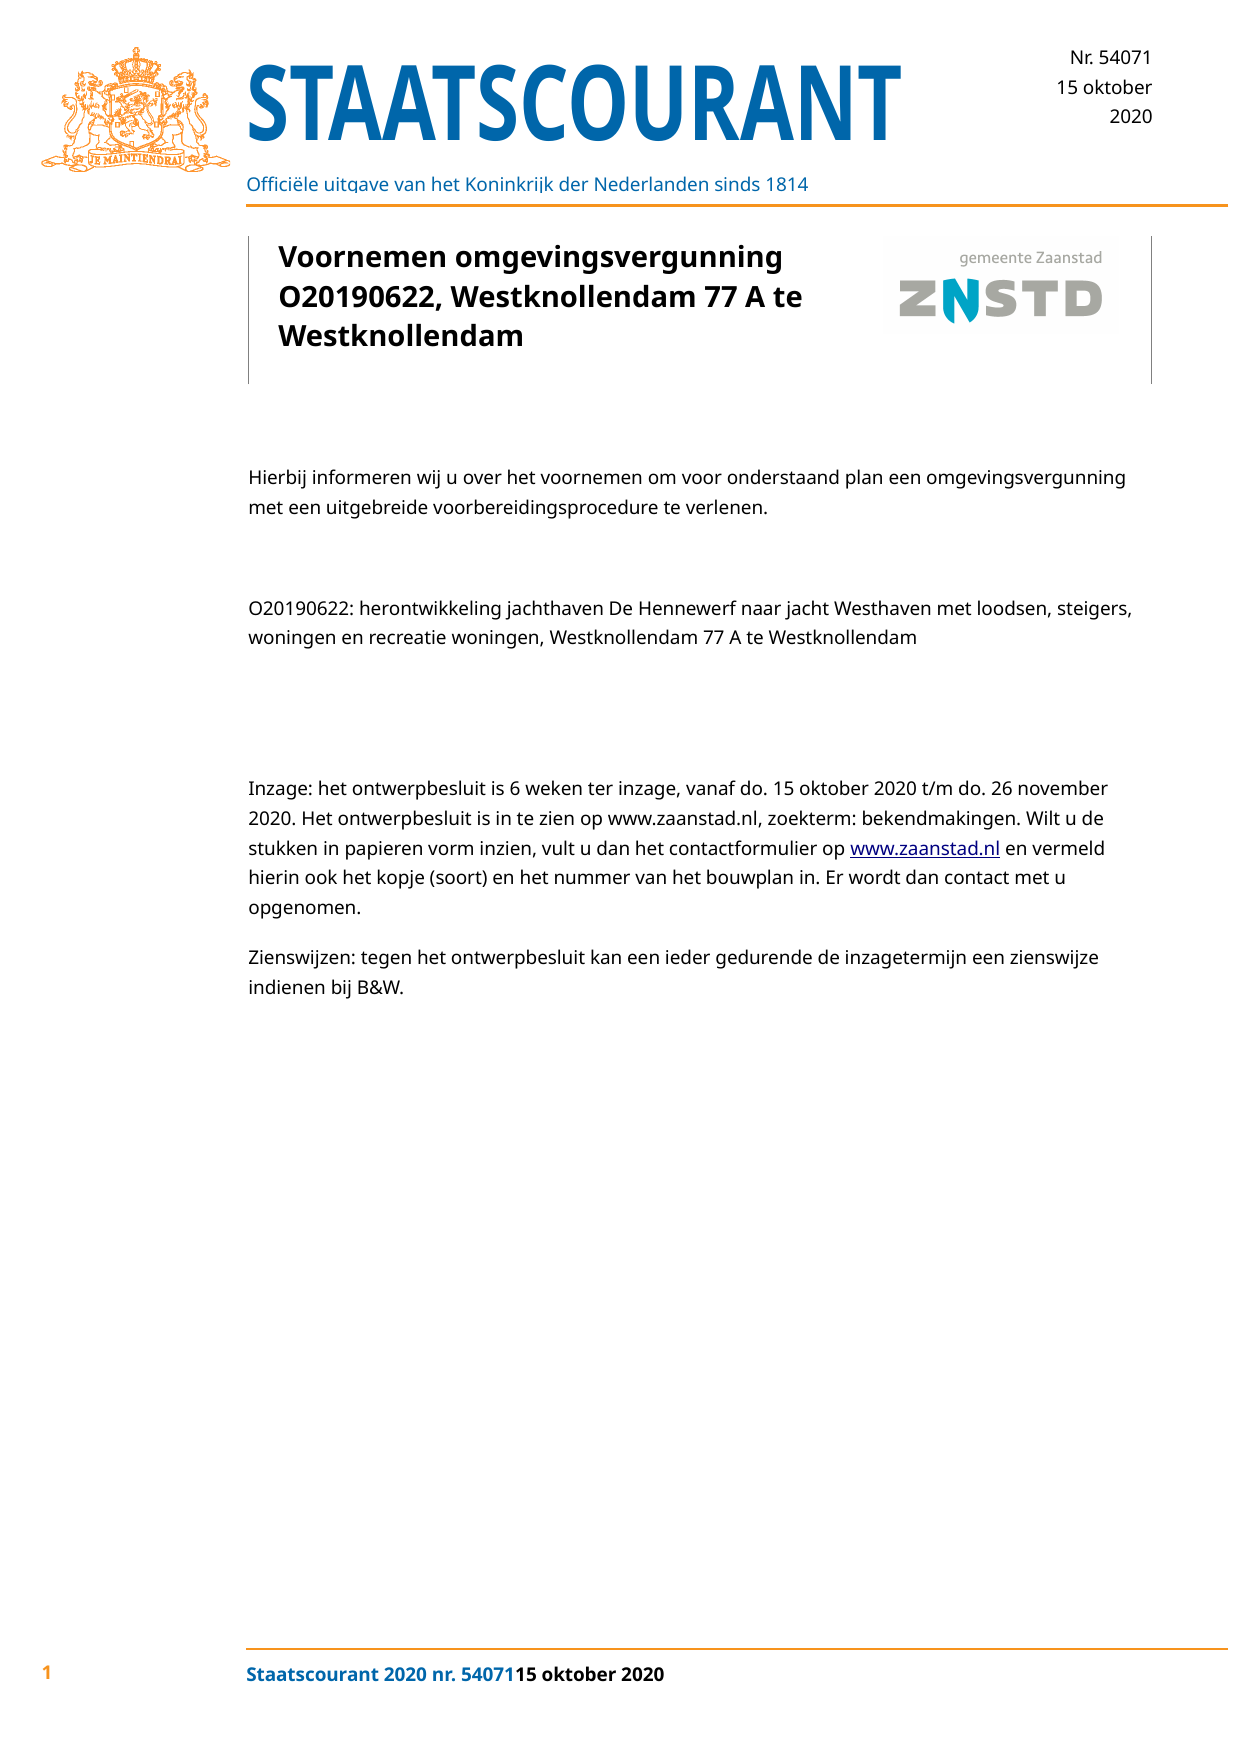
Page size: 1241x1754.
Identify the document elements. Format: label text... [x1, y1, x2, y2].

text O20190622: herontwikkeling jachthaven De Hennewerf naar jacht Westhaven met loodsen, steigers, woningen en recreatie woningen, Westknollendam 77 A te Westknollendam [248, 595, 1152, 650]
picture [882, 236, 1119, 334]
table_header [850, 236, 1151, 384]
text Zienswijzen: tegen het ontwerpbesluit kan een ieder gedurende de inzagetermijn een zienswijze indienen bij B&W. [248, 944, 1152, 1000]
text Inzage: het ontwerpbesluit is 6 weken ter inzage, vanaf do. 15 oktober 2020 t/m do. 26 november 2020. Het ontwerpbesluit is in te zien op www.zaanstad.nl, zoekterm: bekendmakingen. Wilt u de stukken in papieren vorm inzien, vult u dan het contactformulier op www.zaanstad.nl en vermeld hierin ook het kopje (soort) en het nummer van het bouwplan in. Er wordt dan contact met u opgenomen. [248, 776, 1152, 920]
text Hierbij informeren wij u over het voornemen om voor onderstaand plan een omgevingsvergunning met een uitgebreide voorbereidingsprocedure te verlenen. [248, 464, 1152, 520]
picture [41, 47, 231, 172]
table_header Voornemen omgevingsvergunning O20190622, Westknollendam 77 A te Westknollendam [249, 236, 850, 384]
